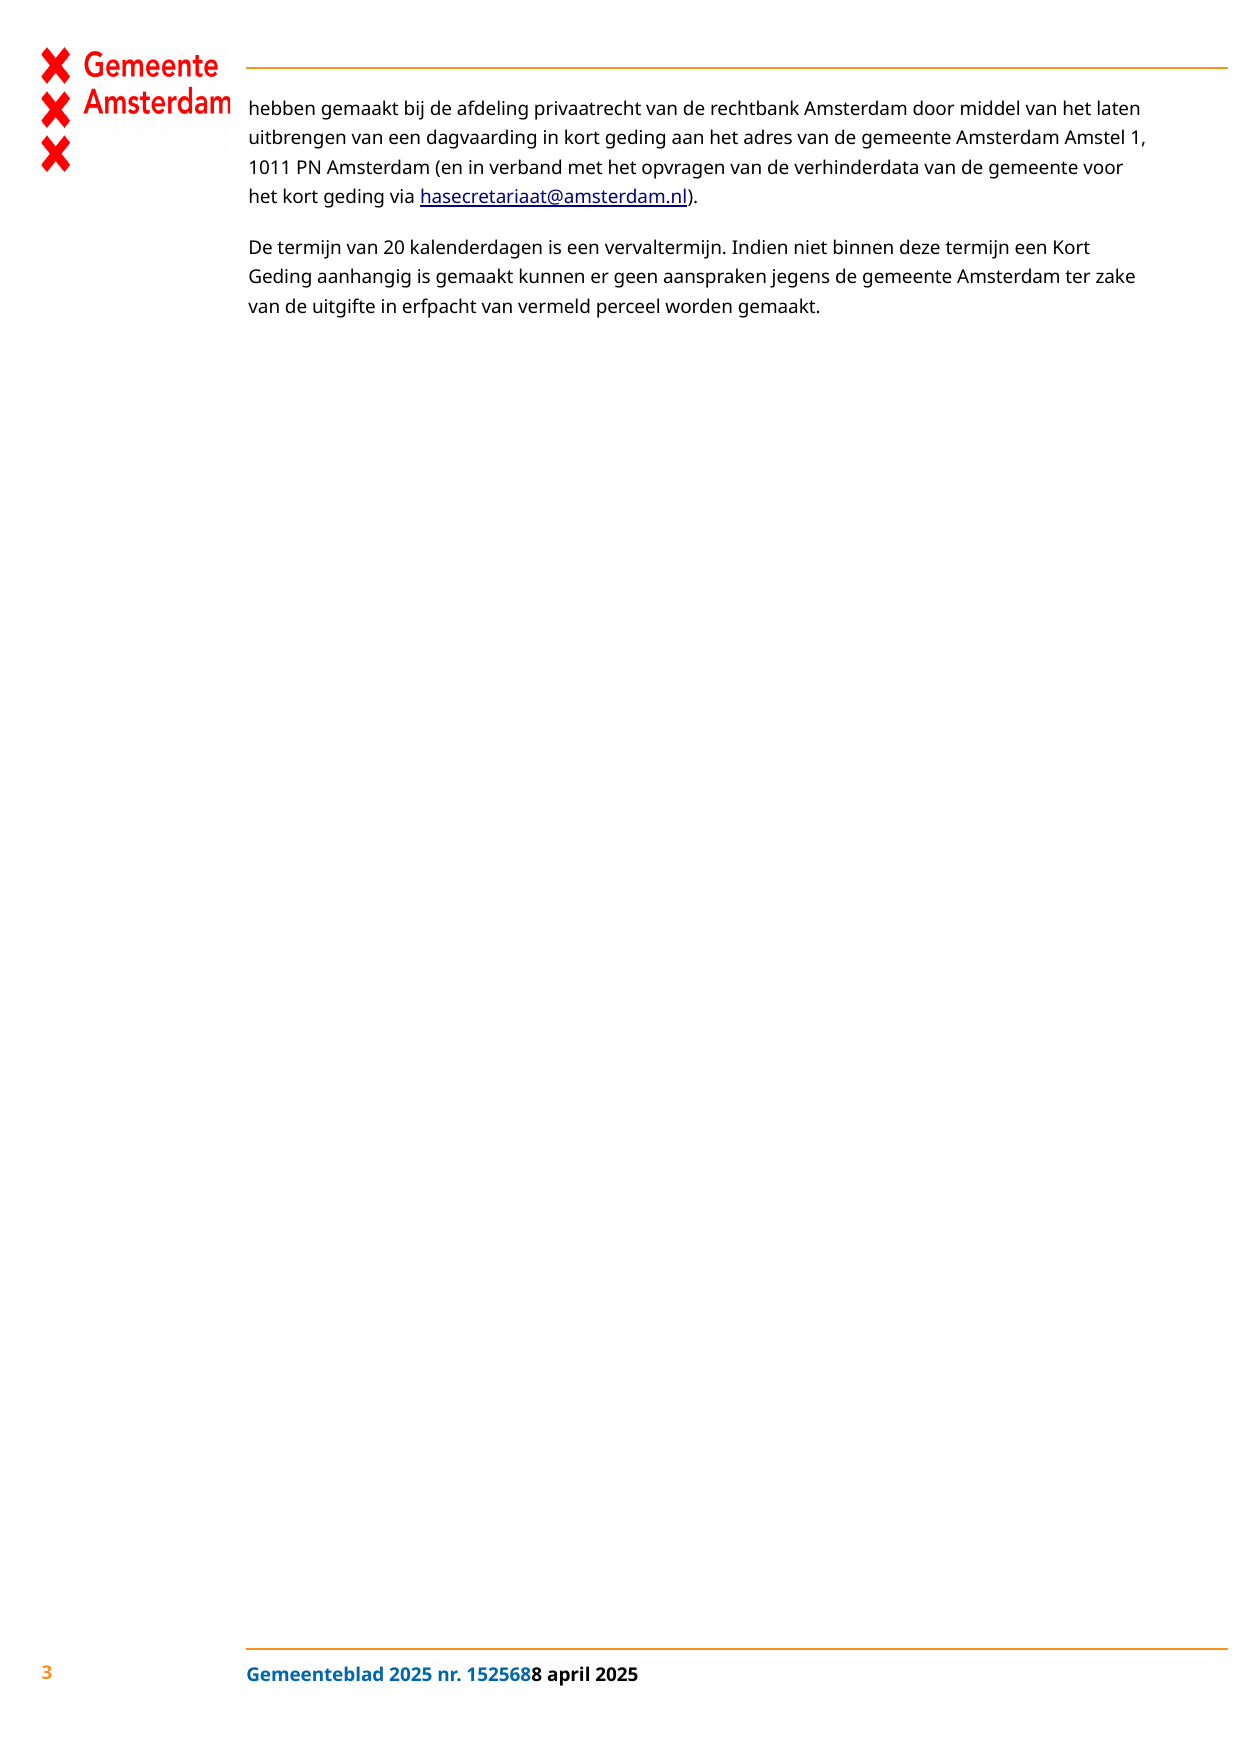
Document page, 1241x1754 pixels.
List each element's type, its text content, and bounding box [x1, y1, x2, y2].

text hebben gemaakt bij de afdeling privaatrecht van de rechtbank Amsterdam door middel van het laten uitbrengen van een dagvaarding in kort geding aan het adres van de gemeente Amsterdam Amstel 1, 1011 PN Amsterdam (en in verband met het opvragen van de verhinderdata van de gemeente voor het kort geding via hasecretariaat@amsterdam.nl). [248, 95, 1152, 209]
text De termijn van 20 kalenderdagen is een vervaltermijn. Indien niet binnen deze termijn een Kort Geding aanhangig is gemaakt kunnen er geen aanspraken jegens de gemeente Amsterdam ter zake van de uitgifte in erfpacht van vermeld perceel worden gemaakt. [248, 234, 1152, 319]
picture [41, 47, 231, 172]
